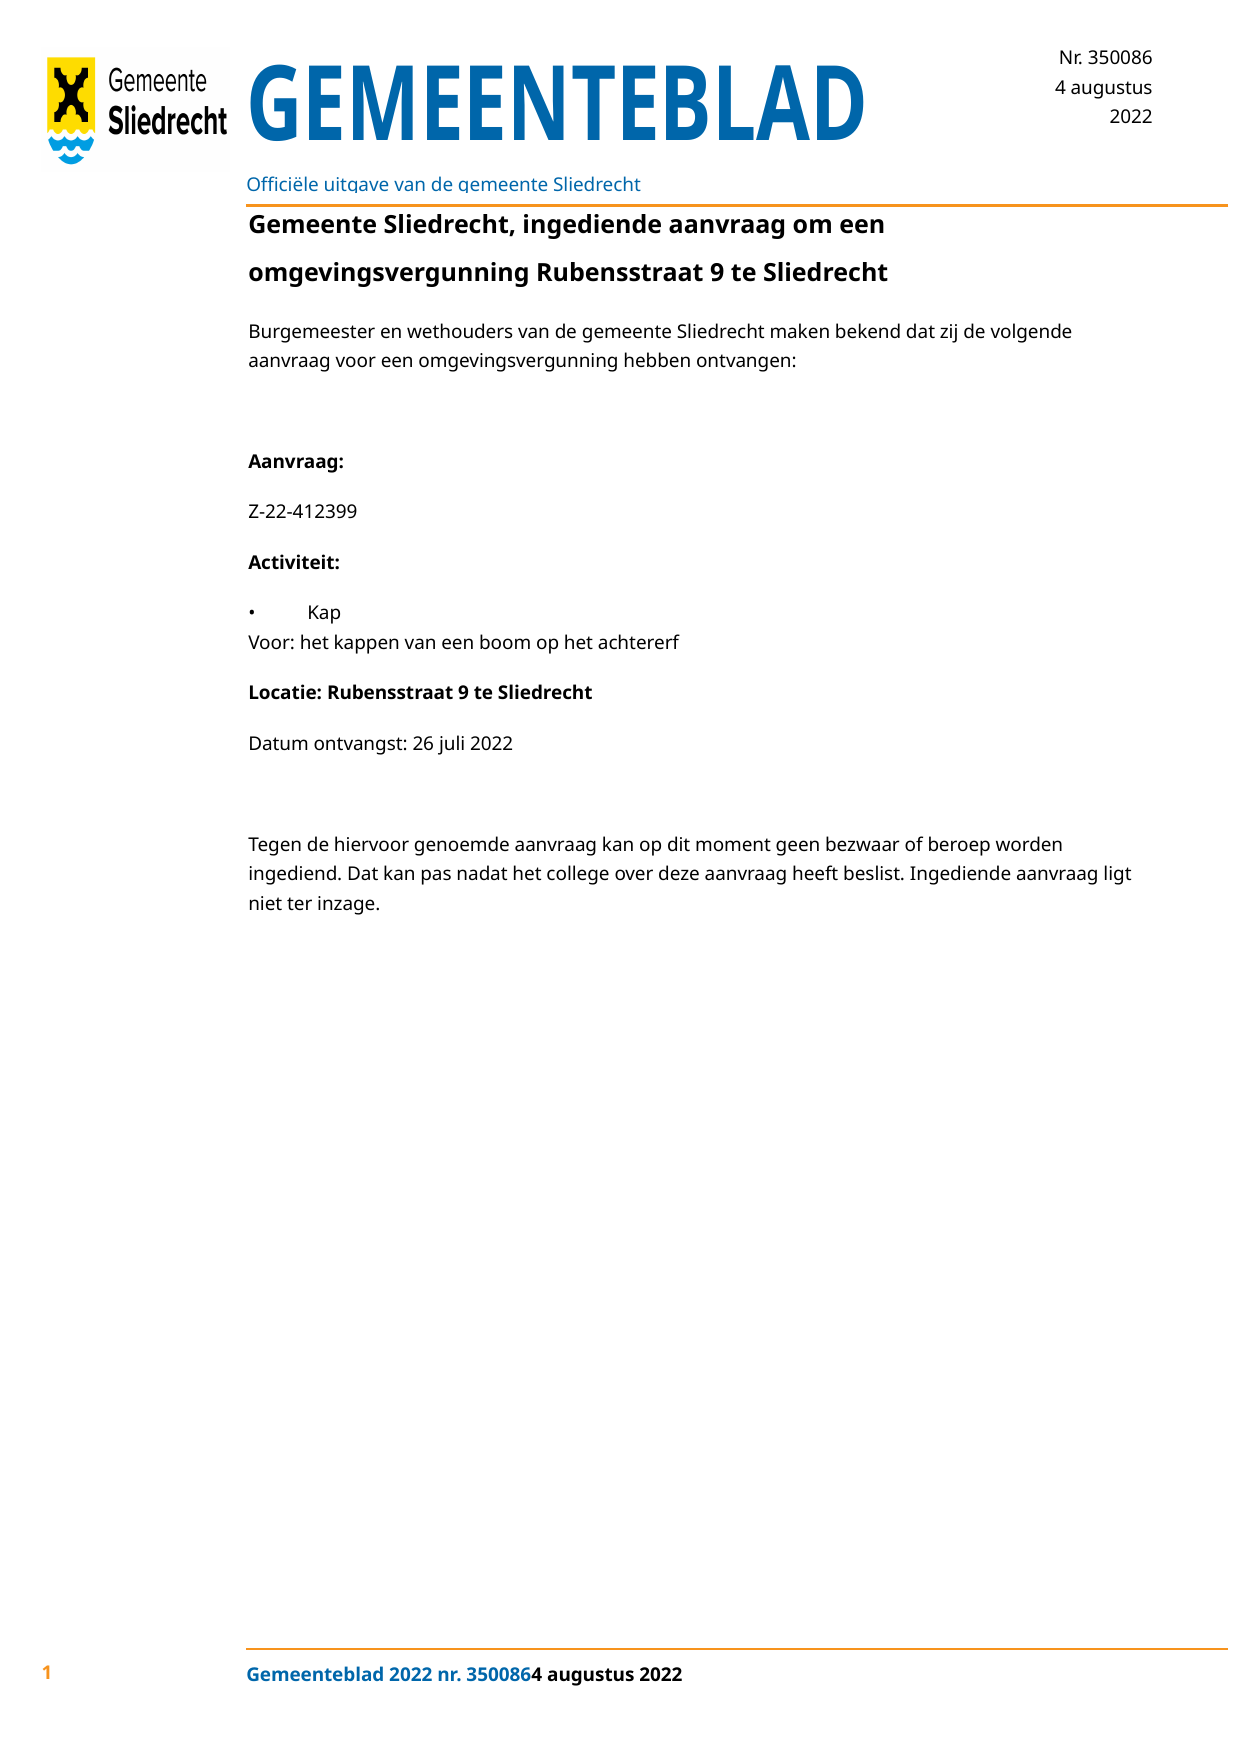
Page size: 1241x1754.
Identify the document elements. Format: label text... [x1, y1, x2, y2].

list Kap [248, 599, 1152, 625]
text Datum ontvangst: 26 juli 2022 [248, 730, 1152, 756]
text Gemeente Sliedrecht, ingediende aanvraag om een omgevingsvergunning Rubensstraat 9 te Sliedrecht [248, 207, 1152, 288]
text Tegen de hiervoor genoemde aanvraag kan op dit moment geen bezwaar of beroep worden ingediend. Dat kan pas nadat het college over deze aanvraag heeft beslist. Ingediende aanvraag ligt niet ter inzage. [248, 831, 1152, 916]
text Locatie: Rubensstraat 9 te Sliedrecht [248, 679, 1152, 705]
text Burgemeester en wethouders van de gemeente Sliedrecht maken bekend dat zij de volgende aanvraag voor een omgevingsvergunning hebben ontvangen: [248, 318, 1152, 373]
text Z-22-412399 [248, 499, 1152, 524]
text Activiteit: [248, 549, 1152, 575]
text Aanvraag: [248, 448, 1152, 474]
text Voor: het kappen van een boom op het achtererf [248, 629, 1152, 655]
picture [41, 47, 231, 172]
